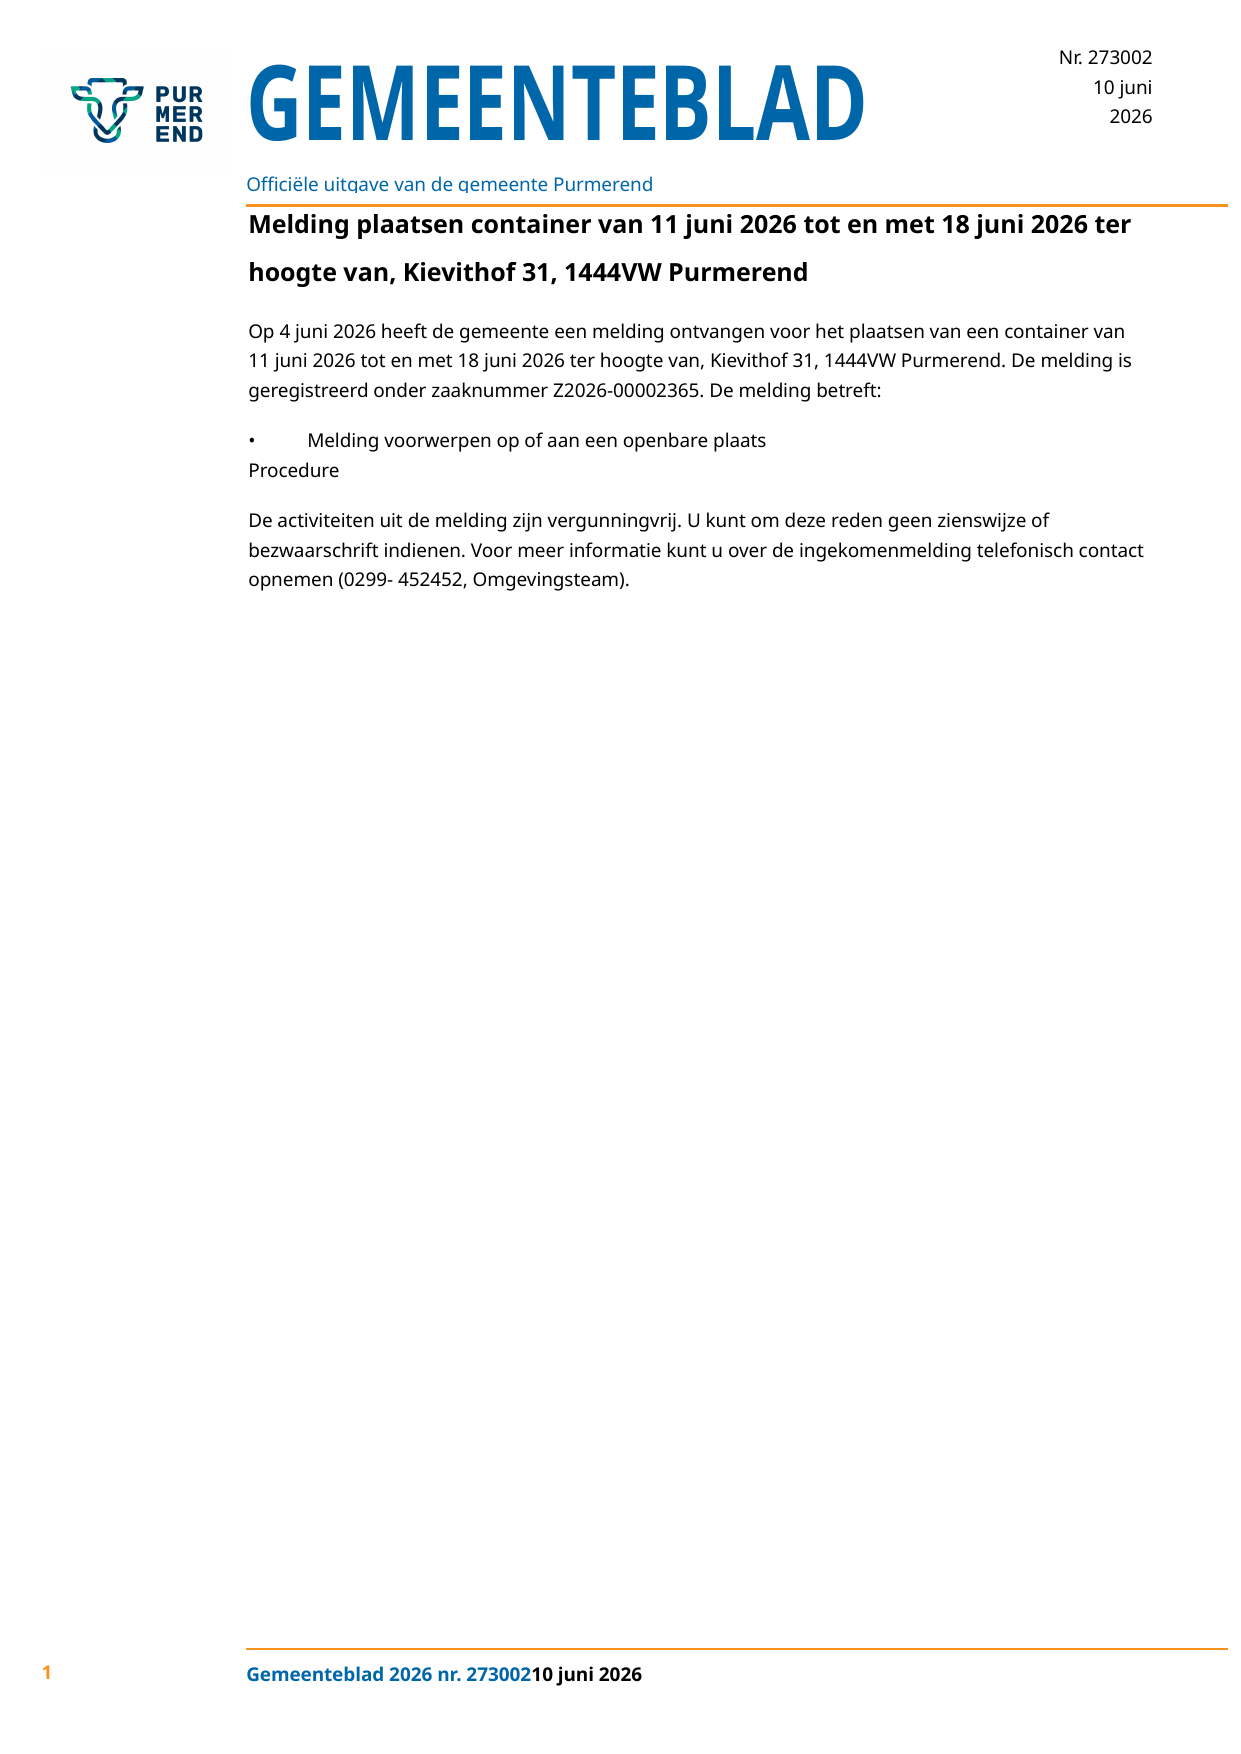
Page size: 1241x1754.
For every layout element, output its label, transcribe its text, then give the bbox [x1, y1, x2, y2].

text De activiteiten uit de melding zijn vergunningvrij. U kunt om deze reden geen zienswijze of bezwaarschrift indienen. Voor meer informatie kunt u over de ingekomenmelding telefonisch contact opnemen (0299- 452452, Omgevingsteam). [248, 507, 1152, 592]
picture [41, 47, 231, 172]
text Op 4 juni 2026 heeft de gemeente een melding ontvangen voor het plaatsen van een container van 11 juni 2026 tot en met 18 juni 2026 ter hoogte van, Kievithof 31, 1444VW Purmerend. De melding is geregistreerd onder zaaknummer Z2026-00002365. De melding betreft: [248, 318, 1152, 403]
text Procedure [248, 457, 1152, 483]
text Melding plaatsen container van 11 juni 2026 tot en met 18 juni 2026 ter hoogte van, Kievithof 31, 1444VW Purmerend [248, 207, 1152, 288]
list Melding voorwerpen op of aan een openbare plaats [248, 427, 1152, 453]
